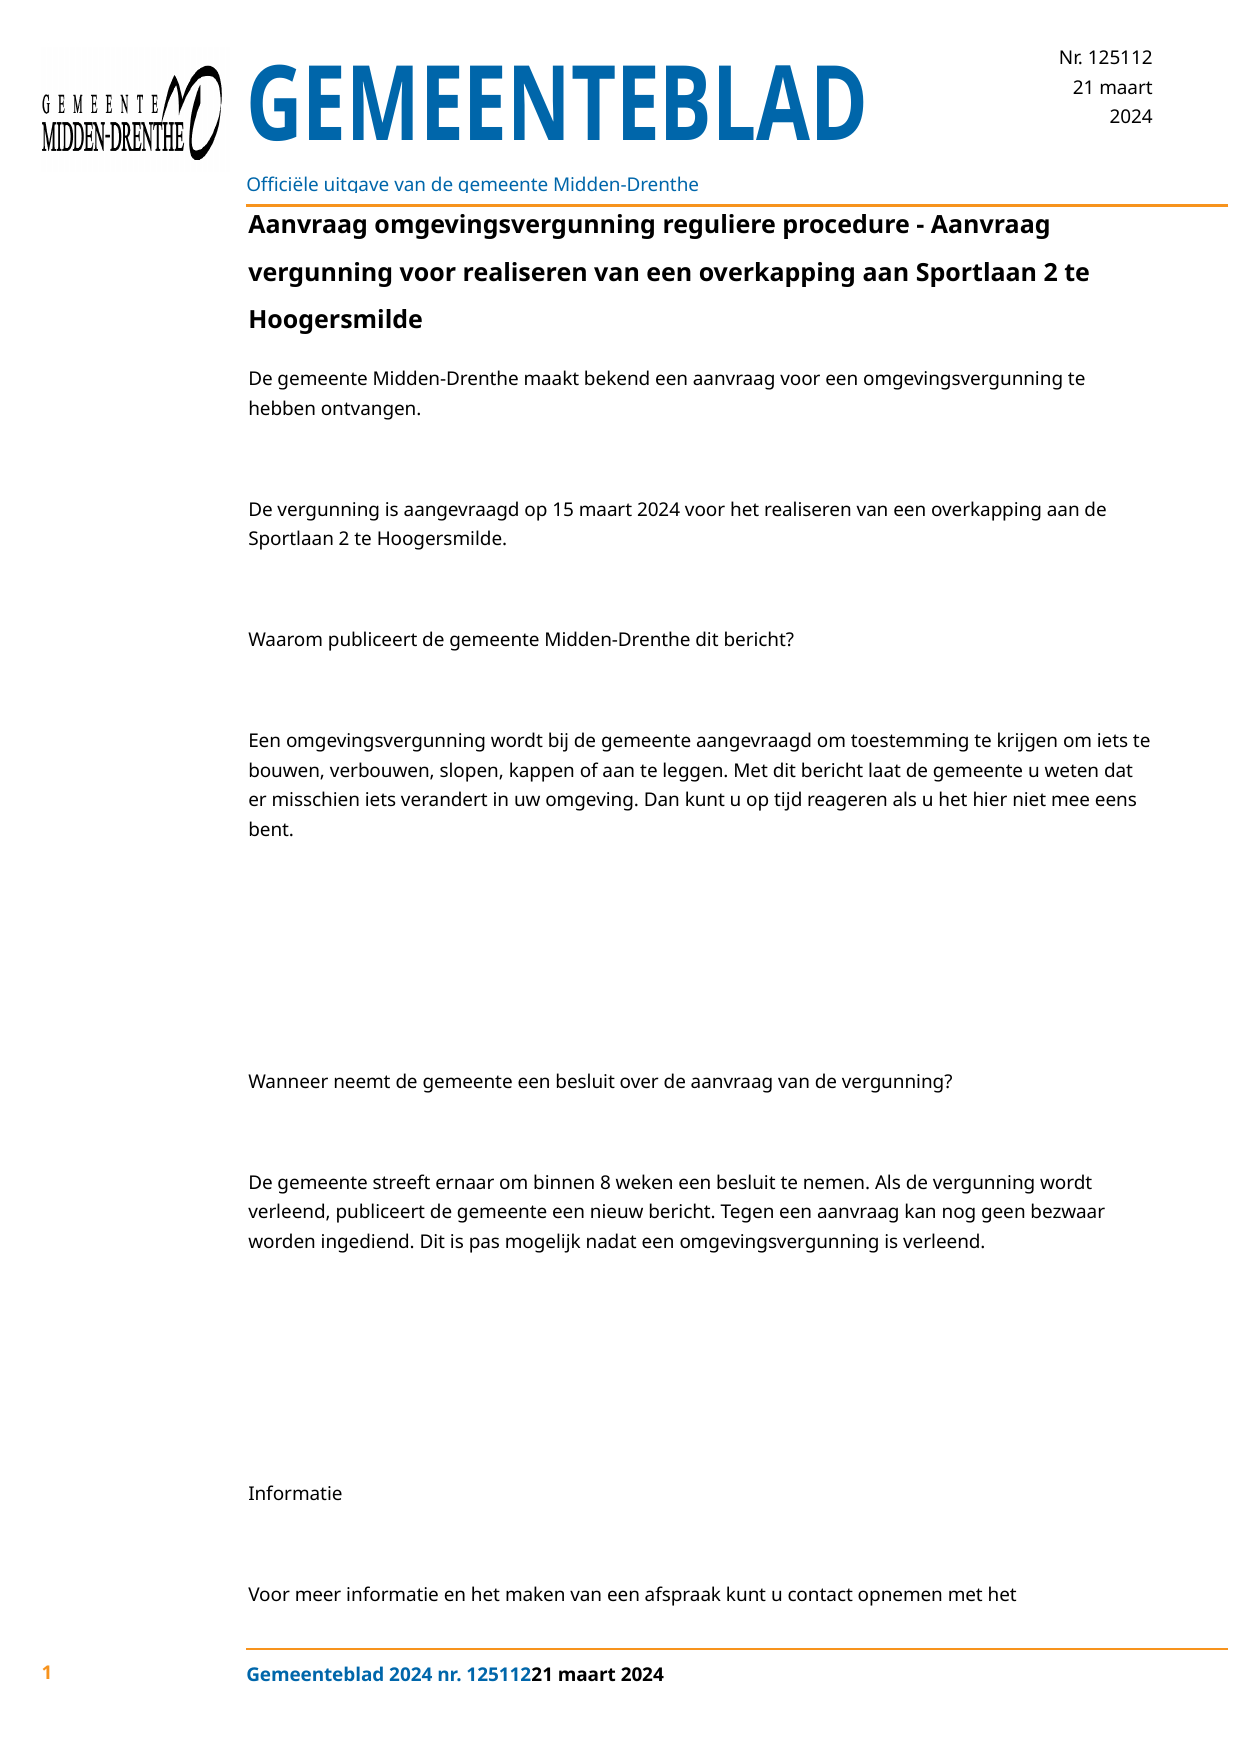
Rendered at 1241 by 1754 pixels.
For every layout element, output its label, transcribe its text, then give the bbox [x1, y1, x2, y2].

text Informatie [248, 1480, 1152, 1506]
text De vergunning is aangevraagd op 15 maart 2024 voor het realiseren van een overkapping aan de Sportlaan 2 te Hoogersmilde. [248, 496, 1152, 551]
text Waarom publiceert de gemeente Midden-Drenthe dit bericht? [248, 626, 1152, 652]
text Wanneer neemt de gemeente een besluit over de aanvraag van de vergunning? [248, 1068, 1152, 1094]
picture [41, 47, 231, 172]
text De gemeente Midden-Drenthe maakt bekend een aanvraag voor een omgevingsvergunning te hebben ontvangen. [248, 366, 1152, 421]
text Een omgevingsvergunning wordt bij de gemeente aangevraagd om toestemming te krijgen om iets te bouwen, verbouwen, slopen, kappen of aan te leggen. Met dit bericht laat de gemeente u weten dat er misschien iets verandert in uw omgeving. Dan kunt u op tijd reageren als u het hier niet mee eens bent. [248, 727, 1152, 842]
text De gemeente streeft ernaar om binnen 8 weken een besluit te nemen. Als de vergunning wordt verleend, publiceert de gemeente een nieuw bericht. Tegen een aanvraag kan nog geen bezwaar worden ingediend. Dit is pas mogelijk nadat een omgevingsvergunning is verleend. [248, 1169, 1152, 1254]
text Voor meer informatie en het maken van een afspraak kunt u contact opnemen met het [248, 1581, 1152, 1607]
text Aanvraag omgevingsvergunning reguliere procedure - Aanvraag vergunning voor realiseren van een overkapping aan Sportlaan 2 te Hoogersmilde [248, 207, 1152, 336]
